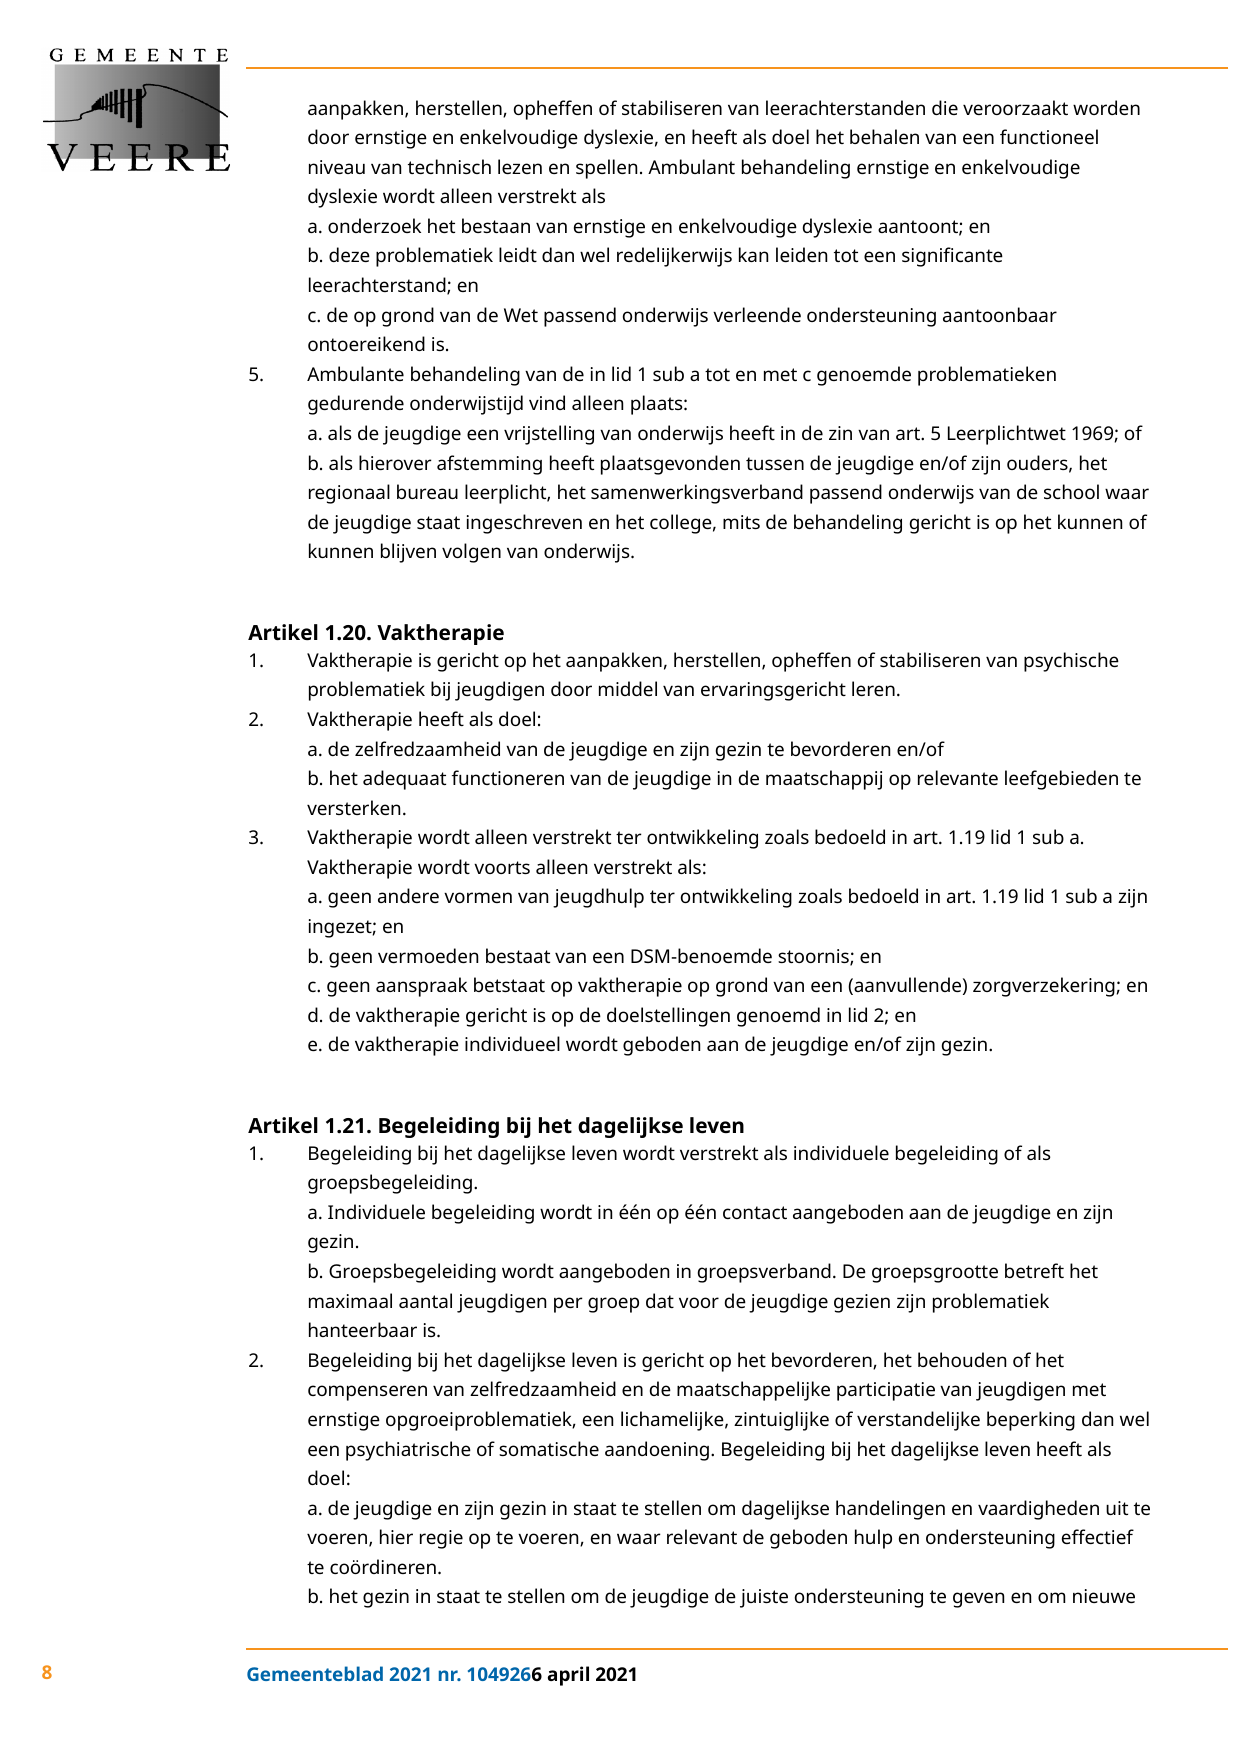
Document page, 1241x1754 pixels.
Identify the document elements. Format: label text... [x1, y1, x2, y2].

list Begeleiding bij het dagelijkse leven wordt verstrekt als individuele begeleiding of als groepsbegeleiding. [248, 1140, 1152, 1195]
list b. geen vermoeden bestaat van een DSM-benoemde stoornis; en [248, 943, 1152, 968]
list aanpakken, herstellen, opheffen of stabiliseren van leerachterstanden die veroorzaakt worden door ernstige en enkelvoudige dyslexie, en heeft als doel het behalen van een functioneel niveau van technisch lezen en spellen. Ambulant behandeling ernstige en enkelvoudige dyslexie wordt alleen verstrekt als [248, 95, 1152, 209]
list e. de vaktherapie individueel wordt geboden aan de jeugdige en/of zijn gezin. [248, 1032, 1152, 1057]
list b. als hierover afstemming heeft plaatsgevonden tussen de jeugdige en/of zijn ouders, het regionaal bureau leerplicht, het samenwerkingsverband passend onderwijs van de school waar de jeugdige staat ingeschreven en het college, mits de behandeling gericht is op het kunnen of kunnen blijven volgen van onderwijs. [248, 450, 1152, 564]
text Artikel 1.20. Vaktherapie [248, 618, 1152, 647]
list d. de vaktherapie gericht is op de doelstellingen genoemd in lid 2; en [248, 1002, 1152, 1028]
list c. geen aanspraak betstaat op vaktherapie op grond van een (aanvullende) zorgverzekering; en [248, 972, 1152, 998]
list c. de op grond van de Wet passend onderwijs verleende ondersteuning aantoonbaar ontoereikend is. [248, 302, 1152, 357]
list Ambulante behandeling van de in lid 1 sub a tot en met c genoemde problematieken gedurende onderwijstijd vind alleen plaats: [248, 361, 1152, 416]
list Vaktherapie heeft als doel: [248, 706, 1152, 732]
list b. het adequaat functioneren van de jeugdige in de maatschappij op relevante leefgebieden te versterken. [248, 765, 1152, 821]
list Begeleiding bij het dagelijkse leven is gericht op het bevorderen, het behouden of het compenseren van zelfredzaamheid en de maatschappelijke participatie van jeugdigen met ernstige opgroeiproblematiek, een lichamelijke, zintuiglijke of verstandelijke beperking dan wel een psychiatrische of somatische aandoening. Begeleiding bij het dagelijkse leven heeft als doel: [248, 1347, 1152, 1491]
list b. deze problematiek leidt dan wel redelijkerwijs kan leiden tot een significante leerachterstand; en [248, 243, 1152, 298]
picture [41, 47, 231, 172]
list a. onderzoek het bestaan van ernstige en enkelvoudige dyslexie aantoont; en [248, 213, 1152, 239]
list b. Groepsbegeleiding wordt aangeboden in groepsverband. De groepsgrootte betreft het maximaal aantal jeugdigen per groep dat voor de jeugdige gezien zijn problematiek hanteerbaar is. [248, 1258, 1152, 1343]
text Artikel 1.21. Begeleiding bij het dagelijkse leven [248, 1112, 1152, 1140]
list a. als de jeugdige een vrijstelling van onderwijs heeft in de zin van art. 5 Leerplichtwet 1969; of [248, 420, 1152, 446]
list a. de jeugdige en zijn gezin in staat te stellen om dagelijkse handelingen en vaardigheden uit te voeren, hier regie op te voeren, en waar relevant de geboden hulp en ondersteuning effectief te coördineren. [248, 1495, 1152, 1580]
list Vaktherapie wordt alleen verstrekt ter ontwikkeling zoals bedoeld in art. 1.19 lid 1 sub a. Vaktherapie wordt voorts alleen verstrekt als: [248, 824, 1152, 880]
list b. het gezin in staat te stellen om de jeugdige de juiste ondersteuning te geven en om nieuwe [248, 1584, 1152, 1609]
list a. geen andere vormen van jeugdhulp ter ontwikkeling zoals bedoeld in art. 1.19 lid 1 sub a zijn ingezet; en [248, 884, 1152, 939]
list a. de zelfredzaamheid van de jeugdige en zijn gezin te bevorderen en/of [248, 736, 1152, 761]
list Vaktherapie is gericht op het aanpakken, herstellen, opheffen of stabiliseren van psychische problematiek bij jeugdigen door middel van ervaringsgericht leren. [248, 647, 1152, 702]
list a. Individuele begeleiding wordt in één op één contact aangeboden aan de jeugdige en zijn gezin. [248, 1199, 1152, 1254]
